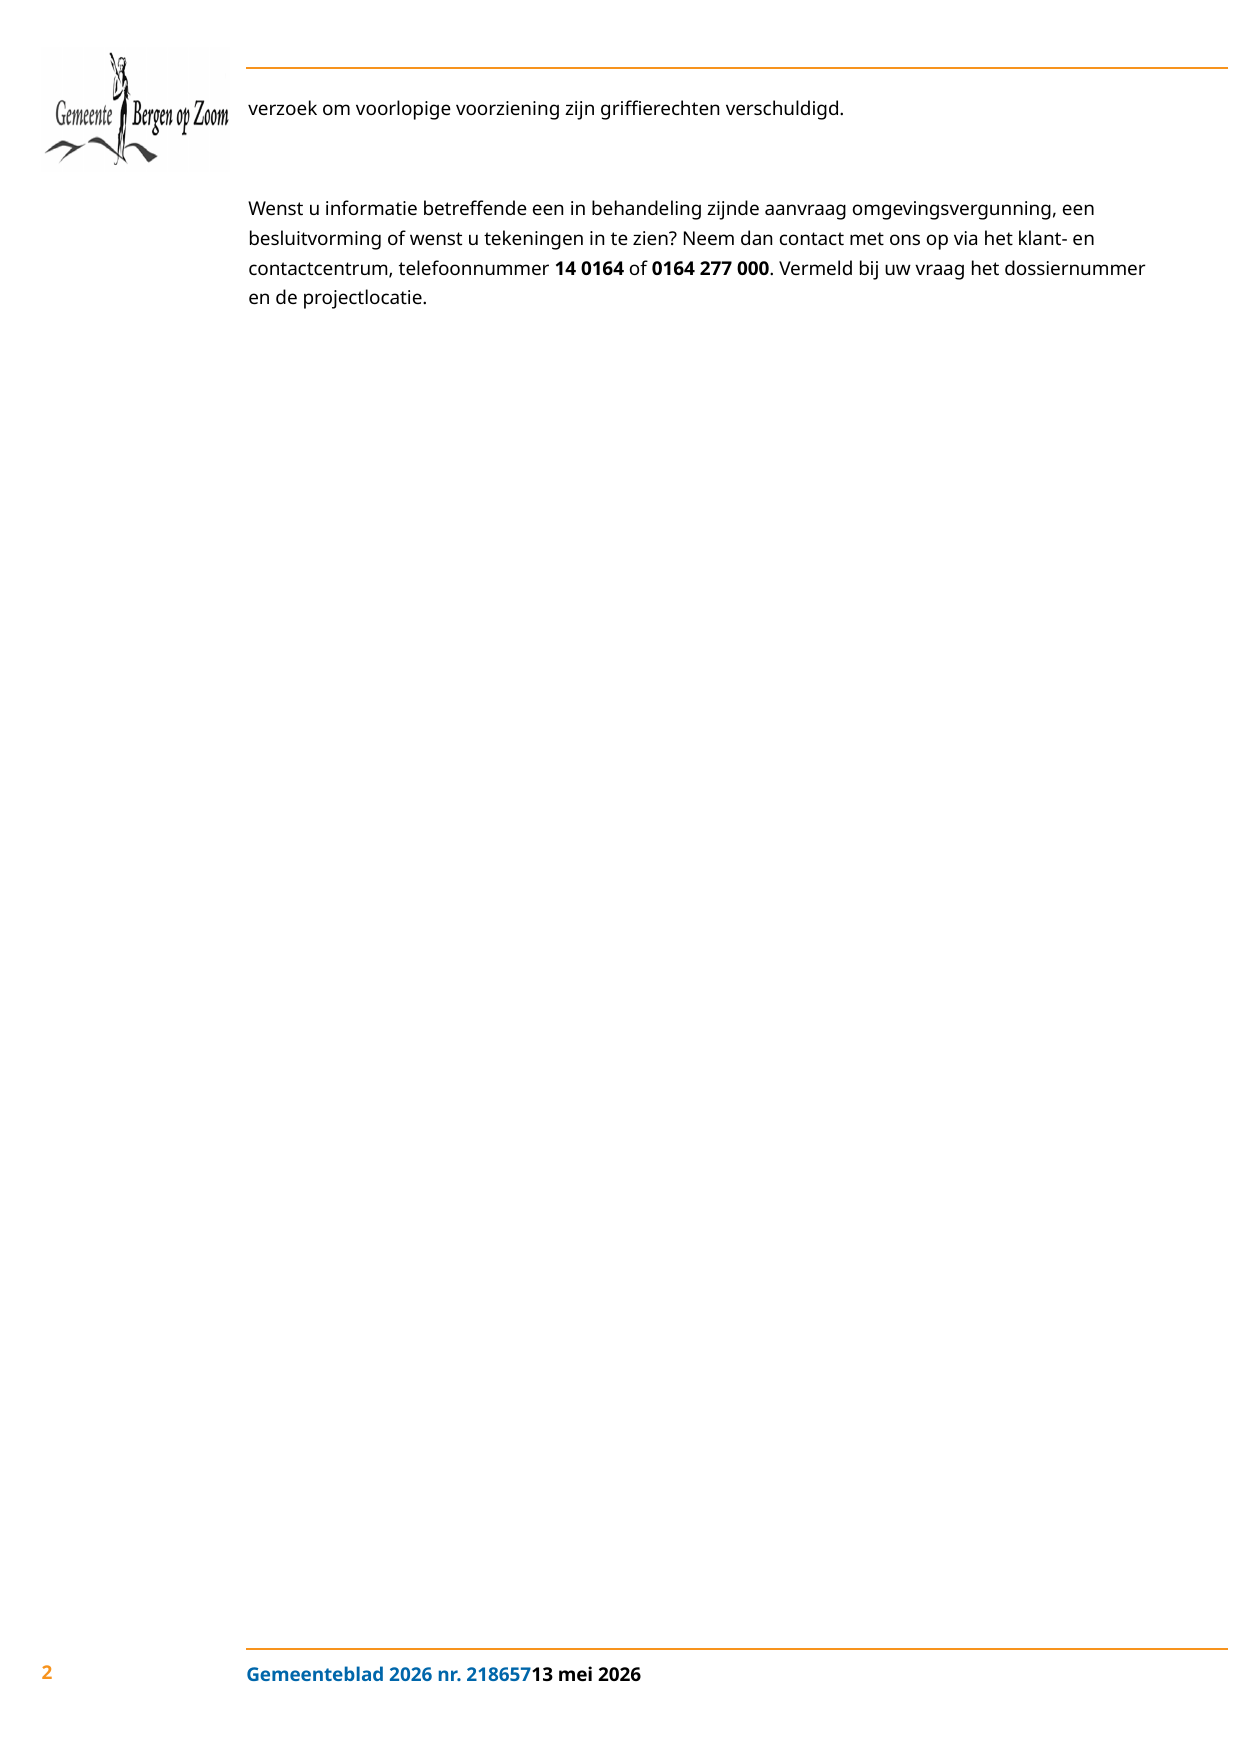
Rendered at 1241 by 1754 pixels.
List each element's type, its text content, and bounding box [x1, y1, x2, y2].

text verzoek om voorlopige voorziening zijn griffierechten verschuldigd. [248, 95, 1152, 121]
text Wenst u informatie betreffende een in behandeling zijnde aanvraag omgevingsvergunning, een besluitvorming of wenst u tekeningen in te zien? Neem dan contact met ons op via het klant- en contactcentrum, telefoonnummer 14 0164 of 0164 277 000. Vermeld bij uw vraag het dossiernummer en de projectlocatie. [248, 196, 1152, 310]
picture [41, 47, 231, 172]
